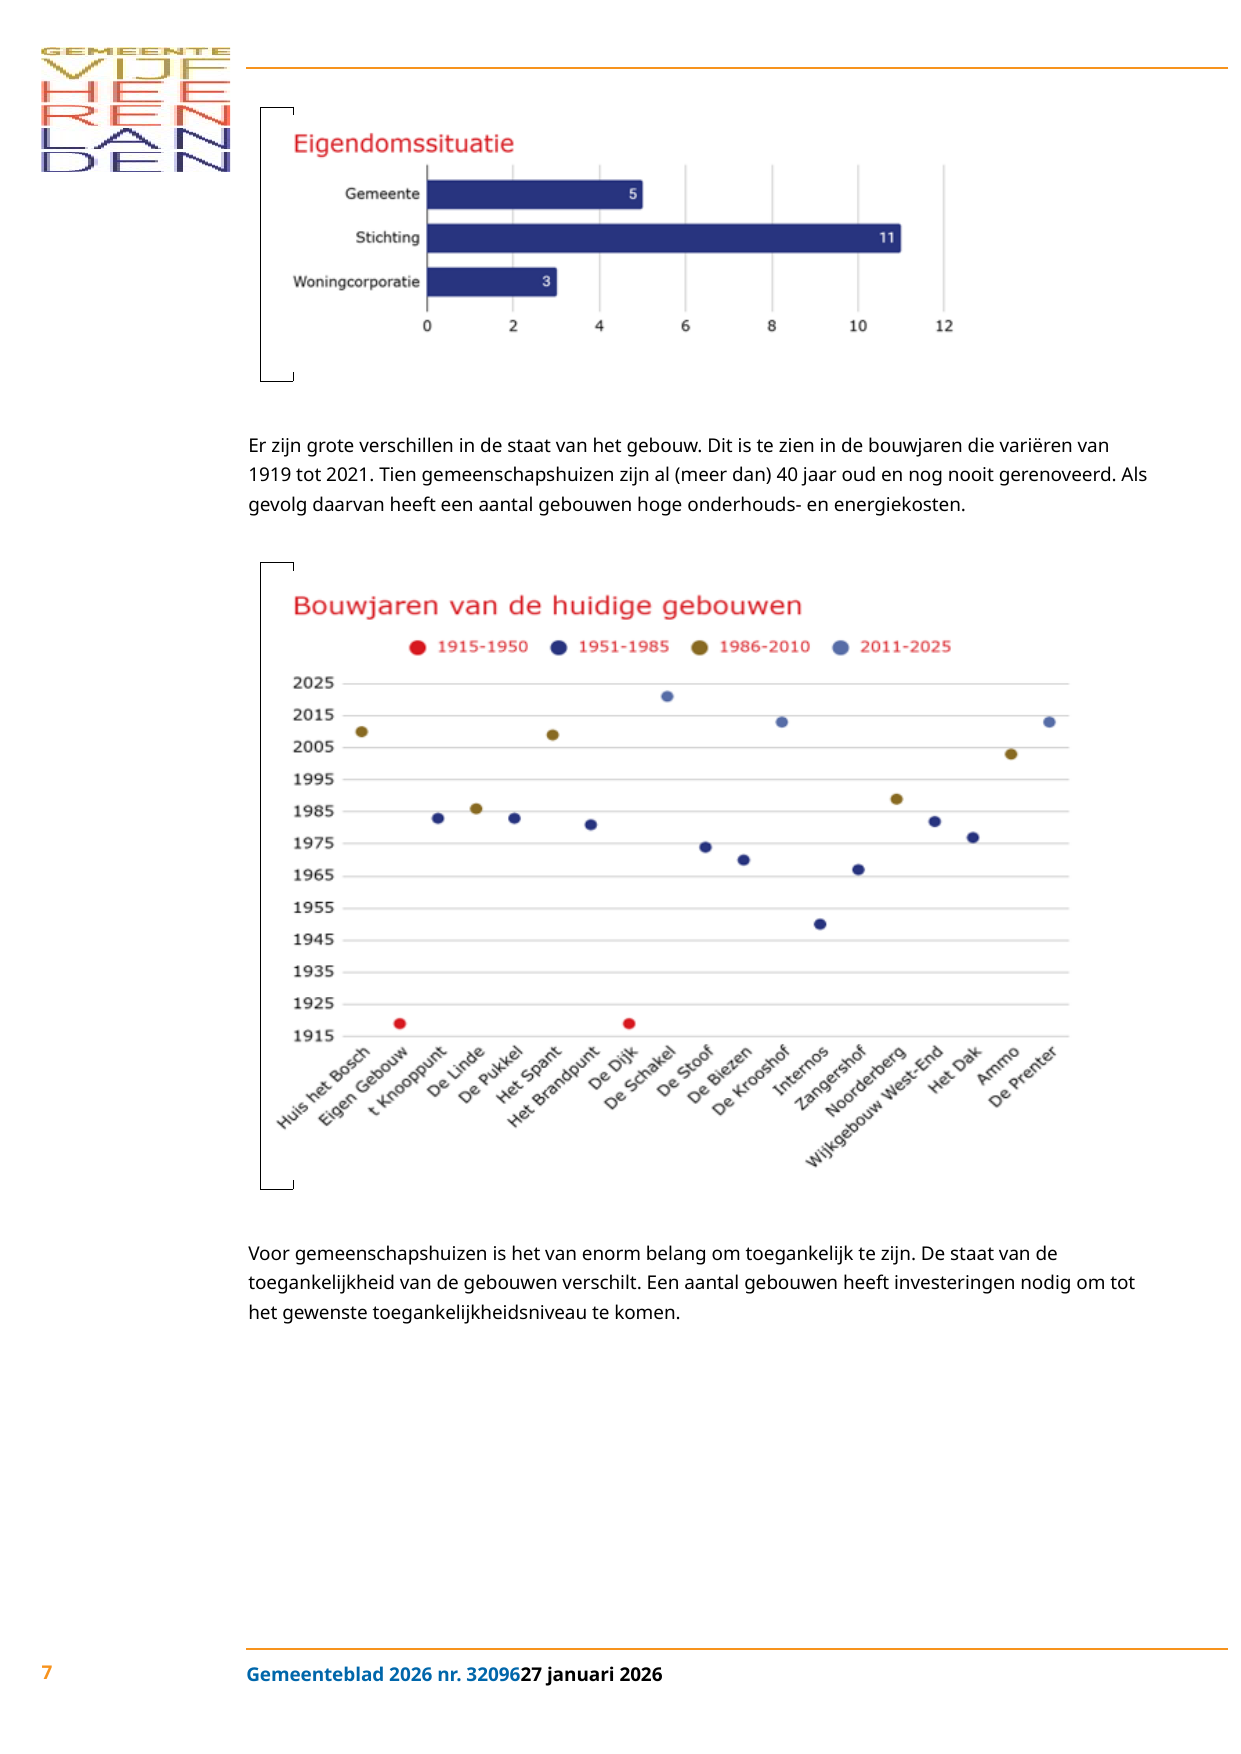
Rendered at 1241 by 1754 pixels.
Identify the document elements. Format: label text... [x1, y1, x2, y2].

picture [268, 115, 978, 372]
text Er zijn grote verschillen in de staat van het gebouw. Dit is te zien in de bouwjaren die variëren van 1919 tot 2021. Tien gemeenschapshuizen zijn al (meer dan) 40 jaar oud en nog nooit gerenoveerd. Als gevolg daarvan heeft een aantal gebouwen hoge onderhouds- en energiekosten. [248, 432, 1152, 517]
picture [268, 571, 1096, 1180]
picture [41, 47, 231, 172]
text Voor gemeenschapshuizen is het van enorm belang om toegankelijk te zijn. De staat van de toegankelijkheid van de gebouwen verschilt. Een aantal gebouwen heeft investeringen nodig om tot het gewenste toegankelijkheidsniveau te komen. [248, 1240, 1152, 1324]
